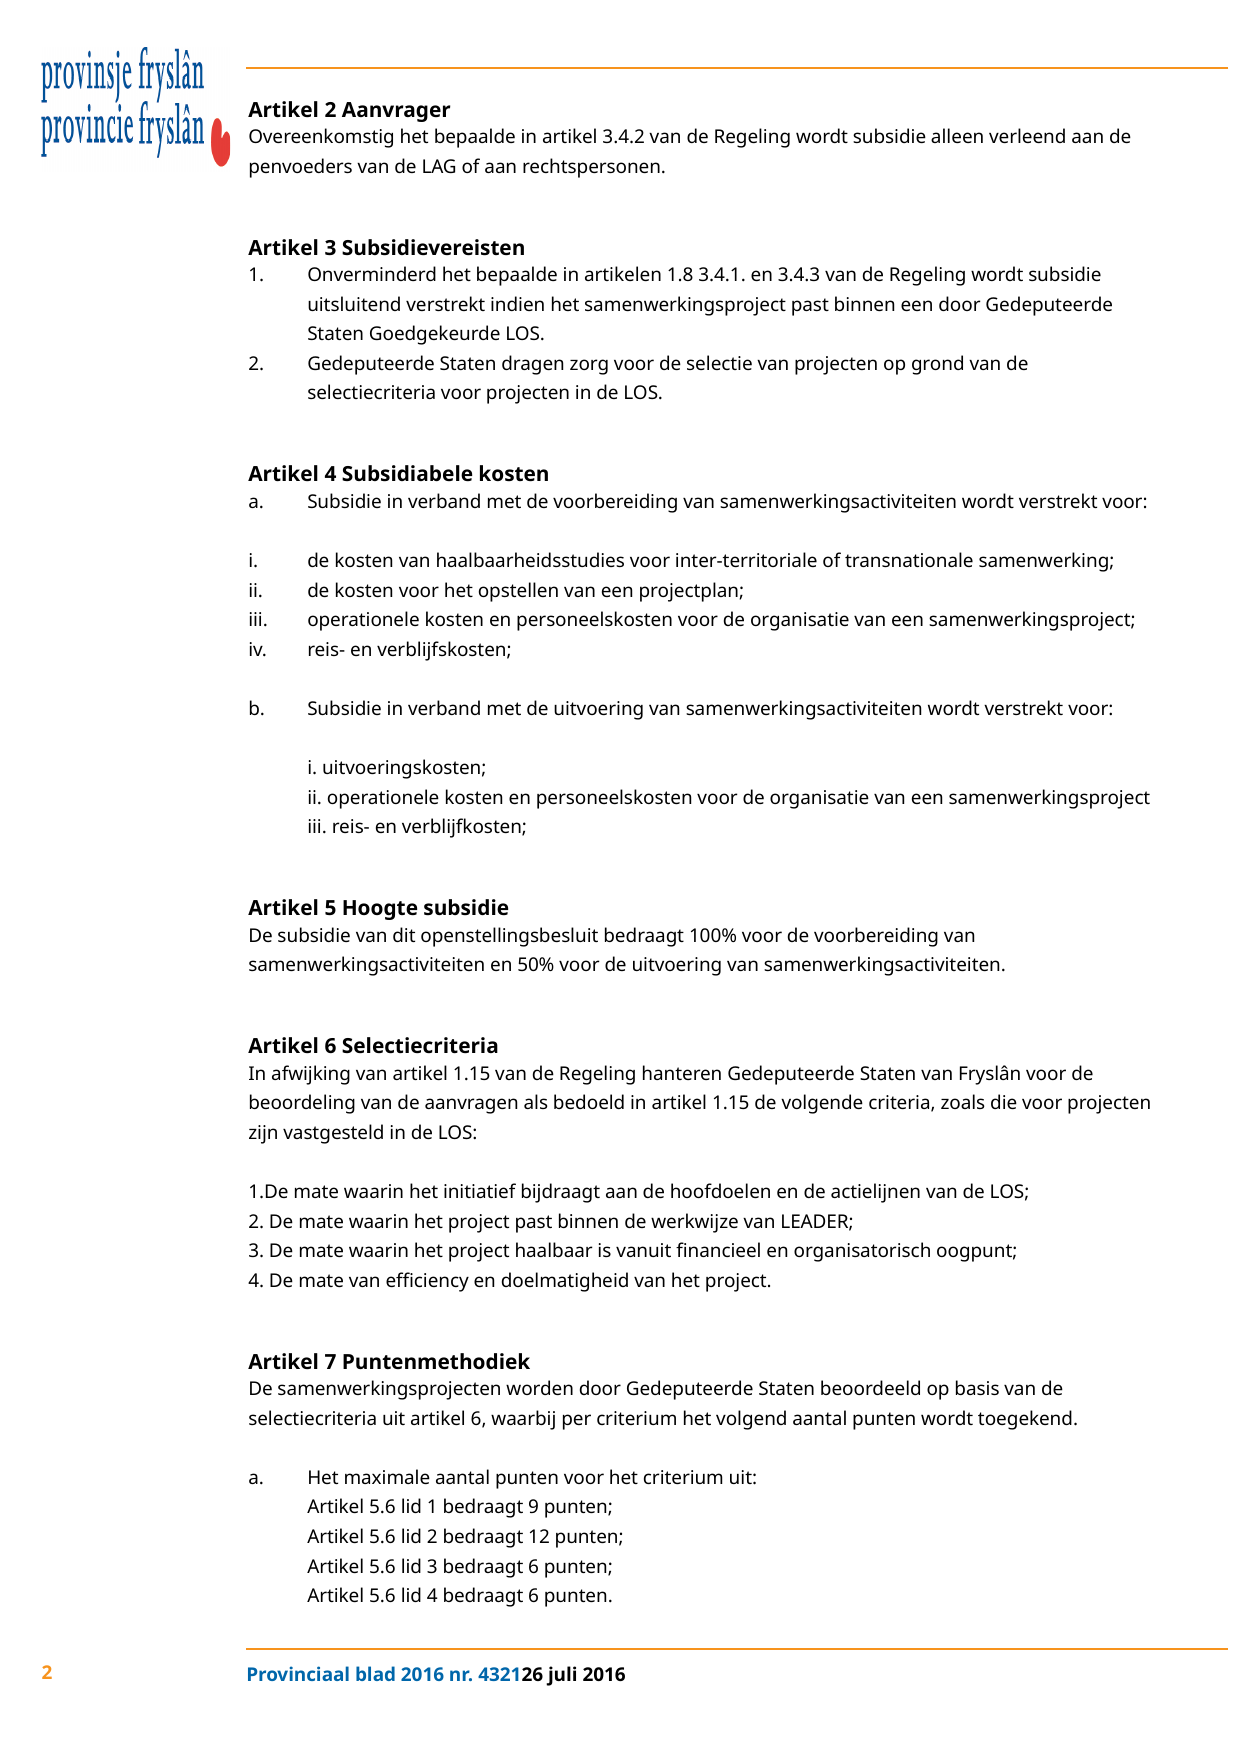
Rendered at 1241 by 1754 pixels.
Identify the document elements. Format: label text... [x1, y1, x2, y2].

text Artikel 6 Selectiecriteria [248, 1031, 1152, 1060]
text De samenwerkingsprojecten worden door Gedeputeerde Staten beoordeeld op basis van de selectiecriteria uit artikel 6, waarbij per criterium het volgend aantal punten wordt toegekend. [248, 1375, 1152, 1431]
list ii. operationele kosten en personeelskosten voor de organisatie van een samenwerkingsproject [248, 784, 1152, 809]
list Artikel 5.6 lid 3 bedraagt 6 punten; [248, 1553, 1152, 1579]
list iii. reis- en verblijfkosten; [248, 813, 1152, 839]
list Subsidie in verband met de voorbereiding van samenwerkingsactiviteiten wordt verstrekt voor: [248, 488, 1152, 514]
list de kosten van haalbaarheidsstudies voor inter-territoriale of transnationale samenwerking; [248, 547, 1152, 573]
list operationele kosten en personeelskosten voor de organisatie van een samenwerkingsproject; [248, 606, 1152, 632]
text 4. De mate van efficiency en doelmatigheid van het project. [248, 1267, 1152, 1293]
list reis- en verblijfskosten; [248, 636, 1152, 662]
list Subsidie in verband met de uitvoering van samenwerkingsactiviteiten wordt verstrekt voor: [248, 695, 1152, 721]
list Artikel 5.6 lid 1 bedraagt 9 punten; [248, 1494, 1152, 1519]
text Artikel 7 Puntenmethodiek [248, 1347, 1152, 1375]
list Gedeputeerde Staten dragen zorg voor de selectie van projecten op grond van de selectiecriteria voor projecten in de LOS. [248, 350, 1152, 405]
text Artikel 5 Hoogte subsidie [248, 893, 1152, 922]
list i. uitvoeringskosten; [248, 754, 1152, 780]
text 3. De mate waarin het project haalbaar is vanuit financieel en organisatorisch oogpunt; [248, 1237, 1152, 1263]
text In afwijking van artikel 1.15 van de Regeling hanteren Gedeputeerde Staten van Fryslân voor de beoordeling van de aanvragen als bedoeld in artikel 1.15 de volgende criteria, zoals die voor projecten zijn vastgesteld in de LOS: [248, 1060, 1152, 1145]
list Onverminderd het bepaalde in artikelen 1.8 3.4.1. en 3.4.3 van de Regeling wordt subsidie uitsluitend verstrekt indien het samenwerkingsproject past binnen een door Gedeputeerde Staten Goedgekeurde LOS. [248, 261, 1152, 346]
list de kosten voor het opstellen van een projectplan; [248, 577, 1152, 602]
text Overeenkomstig het bepaalde in artikel 3.4.2 van de Regeling wordt subsidie alleen verleend aan de penvoeders van de LAG of aan rechtspersonen. [248, 123, 1152, 178]
text 1.De mate waarin het initiatief bijdraagt aan de hoofdoelen en de actielijnen van de LOS; [248, 1178, 1152, 1204]
list Artikel 5.6 lid 4 bedraagt 6 punten. [248, 1582, 1152, 1608]
text 2. De mate waarin het project past binnen de werkwijze van LEADER; [248, 1208, 1152, 1233]
list Het maximale aantal punten voor het criterium uit: [248, 1464, 1152, 1490]
list Artikel 5.6 lid 2 bedraagt 12 punten; [248, 1523, 1152, 1549]
text Artikel 2 Aanvrager [248, 95, 1152, 123]
picture [41, 47, 231, 172]
text Artikel 4 Subsidiabele kosten [248, 459, 1152, 488]
text De subsidie van dit openstellingsbesluit bedraagt 100% voor de voorbereiding van samenwerkingsactiviteiten en 50% voor de uitvoering van samenwerkingsactiviteiten. [248, 922, 1152, 977]
text Artikel 3 Subsidievereisten [248, 233, 1152, 261]
